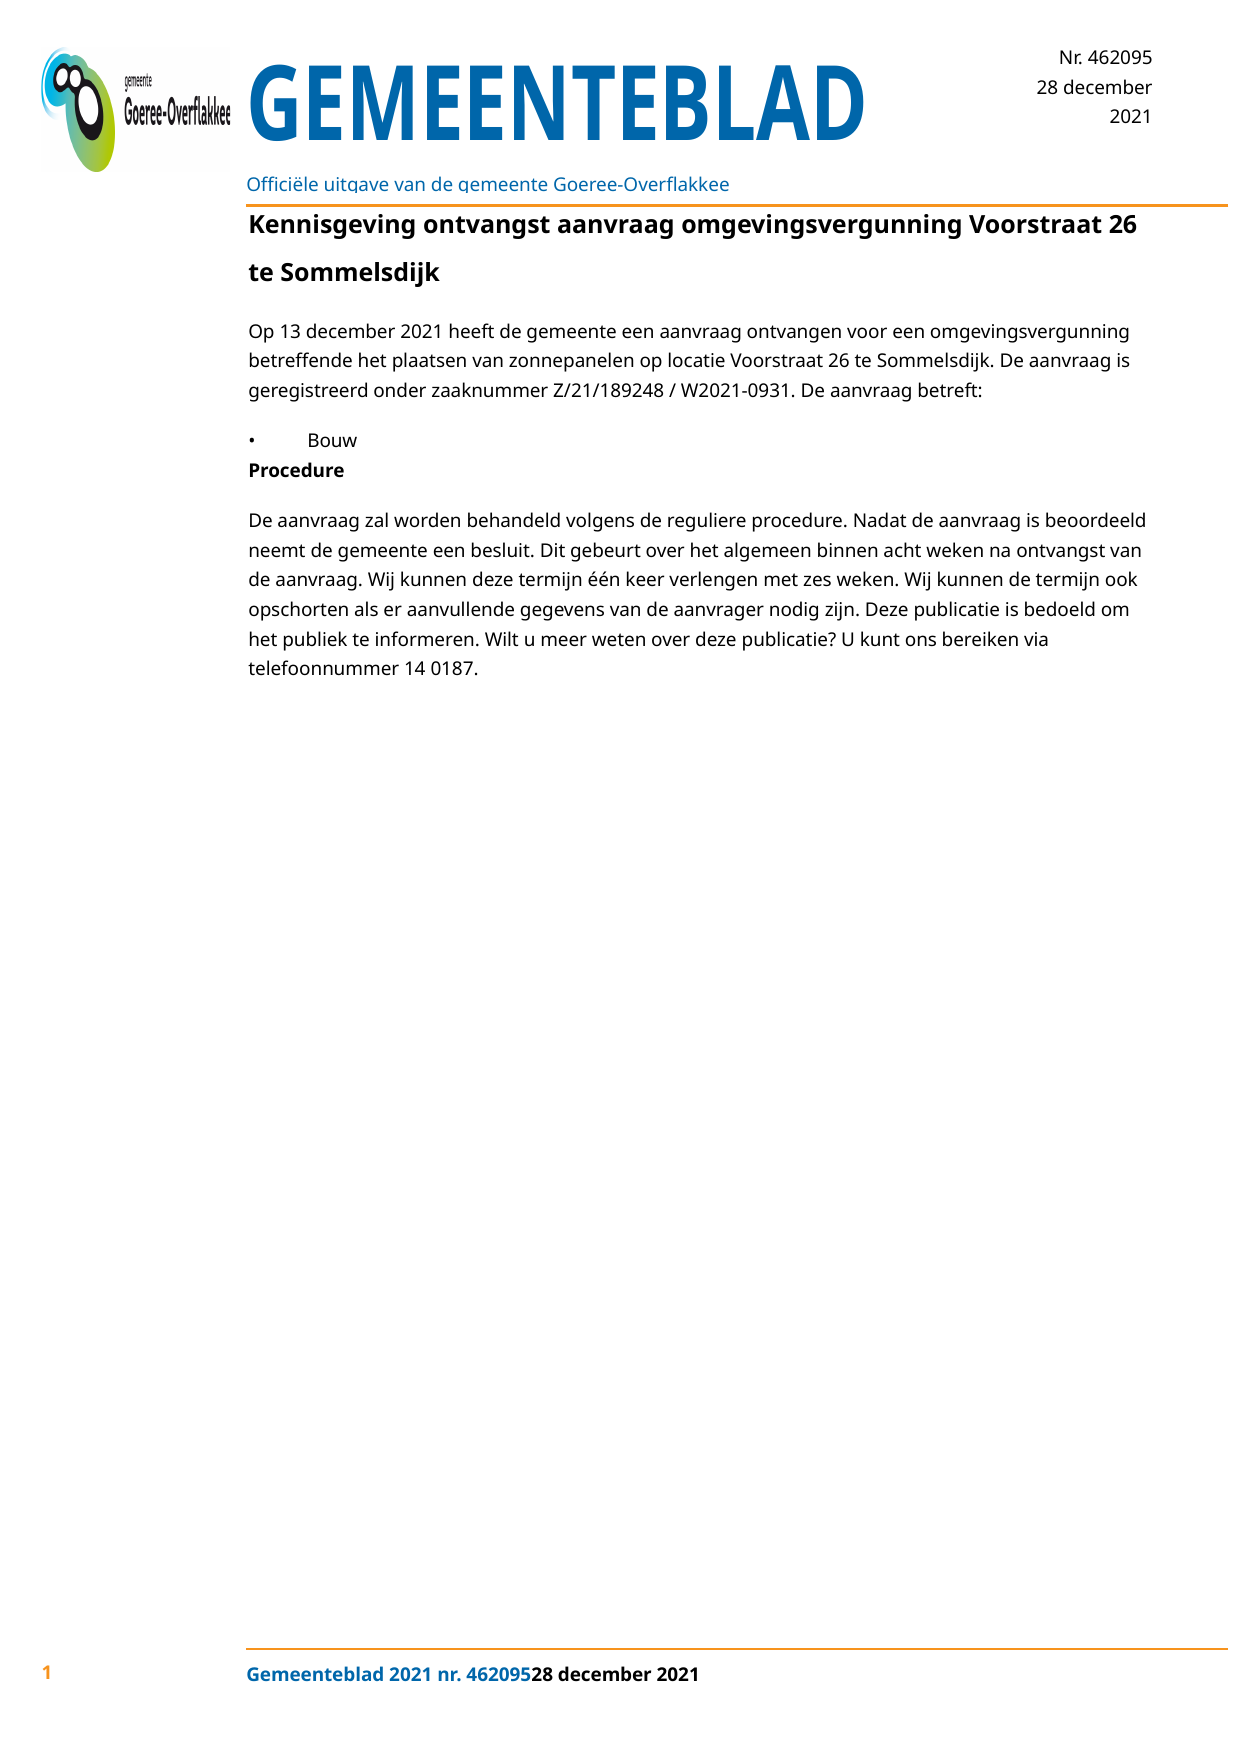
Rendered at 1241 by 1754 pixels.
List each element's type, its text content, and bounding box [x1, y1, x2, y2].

text Procedure [248, 457, 1152, 483]
list Bouw [248, 427, 1152, 453]
text De aanvraag zal worden behandeld volgens de reguliere procedure. Nadat de aanvraag is beoordeeld neemt de gemeente een besluit. Dit gebeurt over het algemeen binnen acht weken na ontvangst van de aanvraag. Wij kunnen deze termijn één keer verlengen met zes weken. Wij kunnen de termijn ook opschorten als er aanvullende gegevens van de aanvrager nodig zijn. Deze publicatie is bedoeld om het publiek te informeren. Wilt u meer weten over deze publicatie? U kunt ons bereiken via telefoonnummer 14 0187. [248, 507, 1152, 681]
text Kennisgeving ontvangst aanvraag omgevingsvergunning Voorstraat 26 te Sommelsdijk [248, 207, 1152, 288]
picture [41, 47, 231, 172]
text Op 13 december 2021 heeft de gemeente een aanvraag ontvangen voor een omgevingsvergunning betreffende het plaatsen van zonnepanelen op locatie Voorstraat 26 te Sommelsdijk. De aanvraag is geregistreerd onder zaaknummer Z/21/189248 / W2021-0931. De aanvraag betreft: [248, 318, 1152, 403]
